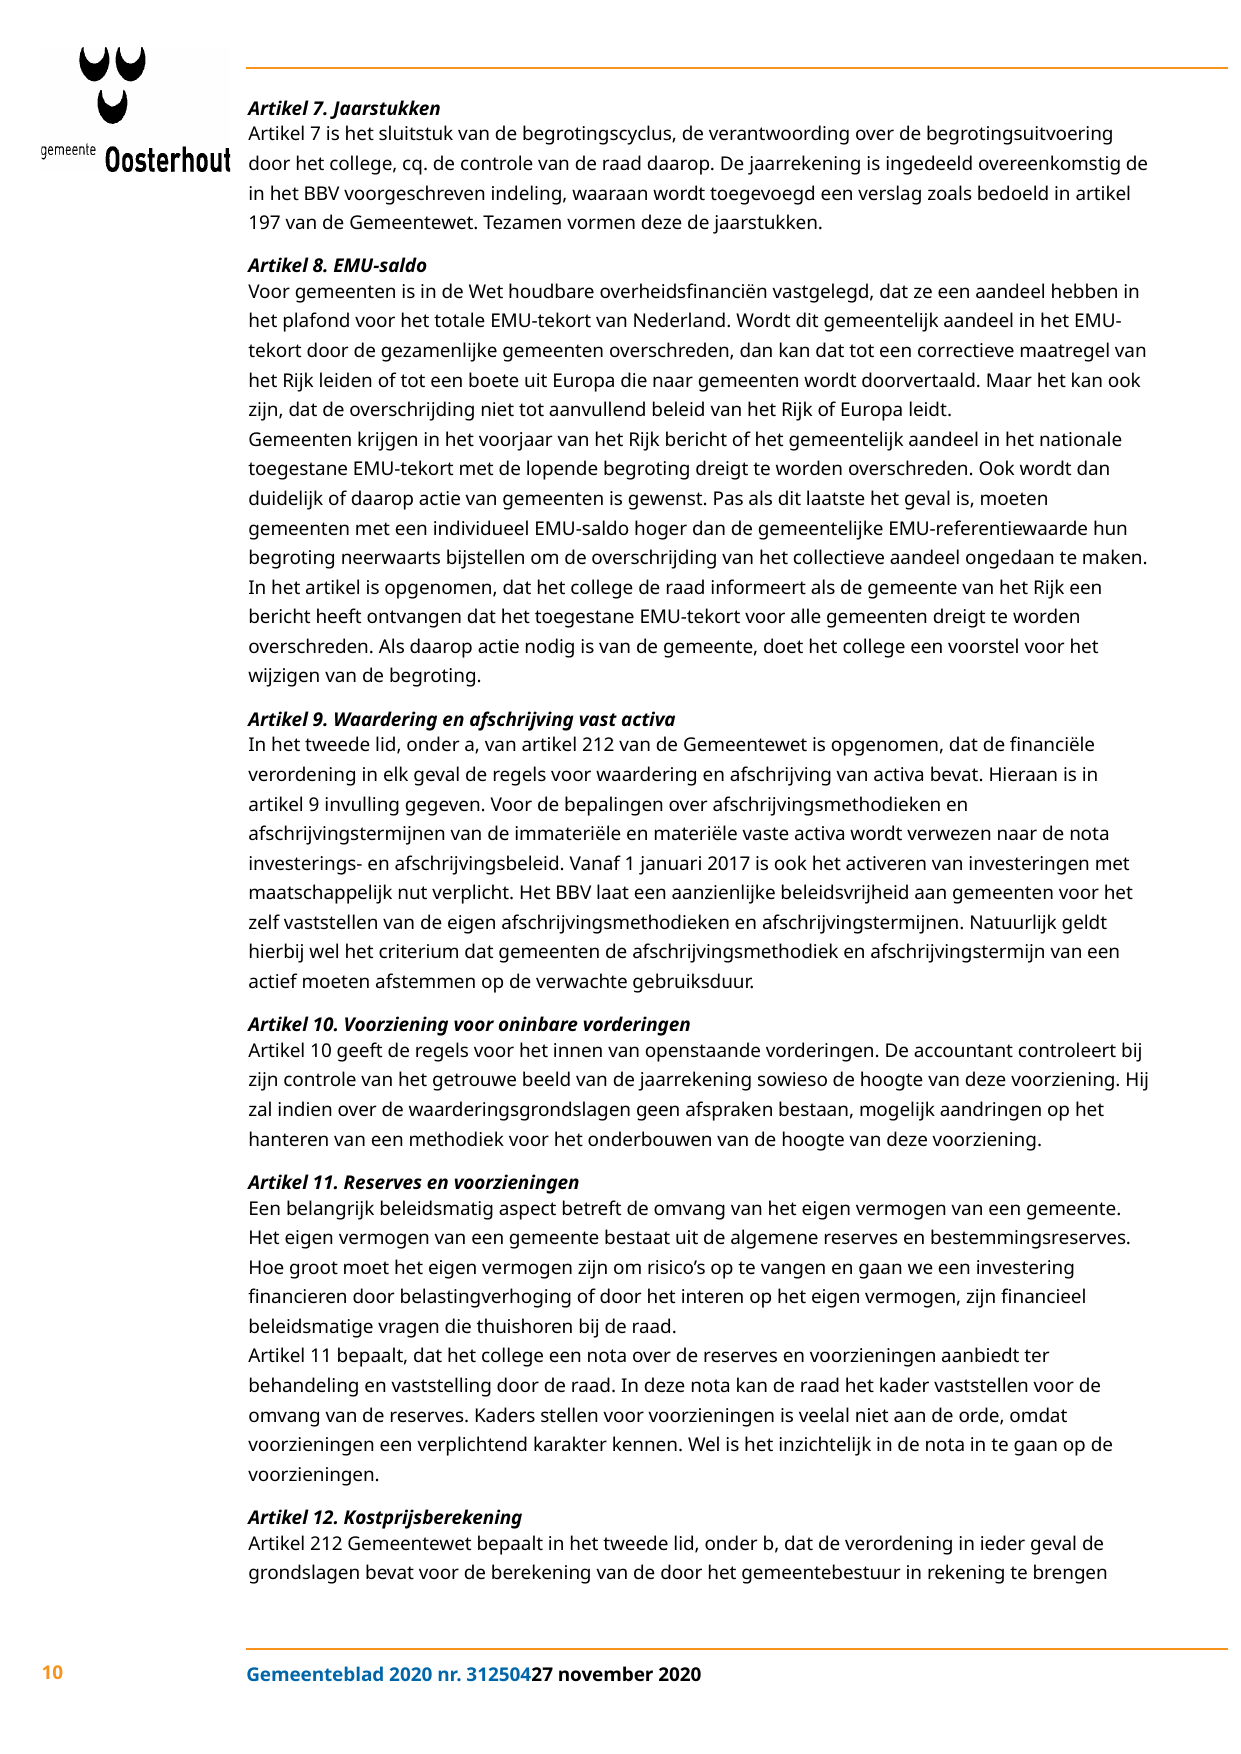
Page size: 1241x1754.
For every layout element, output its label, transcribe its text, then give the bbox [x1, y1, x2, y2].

text Voor gemeenten is in de Wet houdbare overheidsfinanciën vastgelegd, dat ze een aandeel hebben in het plafond voor het totale EMU-tekort van Nederland. Wordt dit gemeentelijk aandeel in het EMU-tekort door de gezamenlijke gemeenten overschreden, dan kan dat tot een correctieve maatregel van het Rijk leiden of tot een boete uit Europa die naar gemeenten wordt doorvertaald. Maar het kan ook zijn, dat de overschrijding niet tot aanvullend beleid van het Rijk of Europa leidt. [248, 278, 1152, 422]
text Artikel 11 bepaalt, dat het college een nota over de reserves en voorzieningen aanbiedt ter behandeling en vaststelling door de raad. In deze nota kan de raad het kader vaststellen voor de omvang van de reserves. Kaders stellen voor voorzieningen is veelal niet aan de orde, omdat voorzieningen een verplichtend karakter kennen. Wel is het inzichtelijk in de nota in te gaan op de voorzieningen. [248, 1343, 1152, 1487]
text Een belangrijk beleidsmatig aspect betreft de omvang van het eigen vermogen van een gemeente. Het eigen vermogen van een gemeente bestaat uit de algemene reserves en bestemmingsreserves. Hoe groot moet het eigen vermogen zijn om risico’s op te vangen en gaan we een investering financieren door belastingverhoging of door het interen op het eigen vermogen, zijn financieel beleidsmatige vragen die thuishoren bij de raad. [248, 1195, 1152, 1339]
text Artikel 11. Reserves en voorzieningen [248, 1169, 1152, 1195]
text Artikel 10 geeft de regels voor het innen van openstaande vorderingen. De accountant controleert bij zijn controle van het getrouwe beeld van de jaarrekening sowieso de hoogte van deze voorziening. Hij zal indien over de waarderingsgrondslagen geen afspraken bestaan, mogelijk aandringen op het hanteren van een methodiek voor het onderbouwen van de hoogte van deze voorziening. [248, 1037, 1152, 1152]
text Artikel 212 Gemeentewet bepaalt in het tweede lid, onder b, dat de verordening in ieder geval de grondslagen bevat voor de berekening van de door het gemeentebestuur in rekening te brengen [248, 1530, 1152, 1585]
text Artikel 7. Jaarstukken [248, 95, 1152, 121]
picture [41, 47, 231, 172]
text In het artikel is opgenomen, dat het college de raad informeert als de gemeente van het Rijk een bericht heeft ontvangen dat het toegestane EMU-tekort voor alle gemeenten dreigt te worden overschreden. Als daarop actie nodig is van de gemeente, doet het college een voorstel voor het wijzigen van de begroting. [248, 574, 1152, 688]
text Artikel 8. EMU-saldo [248, 252, 1152, 278]
text Artikel 7 is het sluitstuk van de begrotingscyclus, de verantwoording over de begrotingsuitvoering door het college, cq. de controle van de raad daarop. De jaarrekening is ingedeeld overeenkomstig de in het BBV voorgeschreven indeling, waaraan wordt toegevoegd een verslag zoals bedoeld in artikel 197 van de Gemeentewet. Tezamen vormen deze de jaarstukken. [248, 121, 1152, 235]
text Gemeenten krijgen in het voorjaar van het Rijk bericht of het gemeentelijk aandeel in het nationale toegestane EMU-tekort met de lopende begroting dreigt te worden overschreden. Ook wordt dan duidelijk of daarop actie van gemeenten is gewenst. Pas als dit laatste het geval is, moeten gemeenten met een individueel EMU-saldo hoger dan de gemeentelijke EMU-referentiewaarde hun begroting neerwaarts bijstellen om de overschrijding van het collectieve aandeel ongedaan te maken. [248, 426, 1152, 570]
text Artikel 10. Voorziening voor oninbare vorderingen [248, 1011, 1152, 1037]
text Artikel 12. Kostprijsberekening [248, 1504, 1152, 1530]
text In het tweede lid, onder a, van artikel 212 van de Gemeentewet is opgenomen, dat de financiële verordening in elk geval de regels voor waardering en afschrijving van activa bevat. Hieraan is in artikel 9 invulling gegeven. Voor de bepalingen over afschrijvingsmethodieken en afschrijvingstermijnen van de immateriële en materiële vaste activa wordt verwezen naar de nota investerings- en afschrijvingsbeleid. Vanaf 1 januari 2017 is ook het activeren van investeringen met maatschappelijk nut verplicht. Het BBV laat een aanzienlijke beleidsvrijheid aan gemeenten voor het zelf vaststellen van de eigen afschrijvingsmethodieken en afschrijvingstermijnen. Natuurlijk geldt hierbij wel het criterium dat gemeenten de afschrijvingsmethodiek en afschrijvingstermijn van een actief moeten afstemmen op de verwachte gebruiksduur. [248, 732, 1152, 994]
text Artikel 9. Waardering en afschrijving vast activa [248, 706, 1152, 732]
